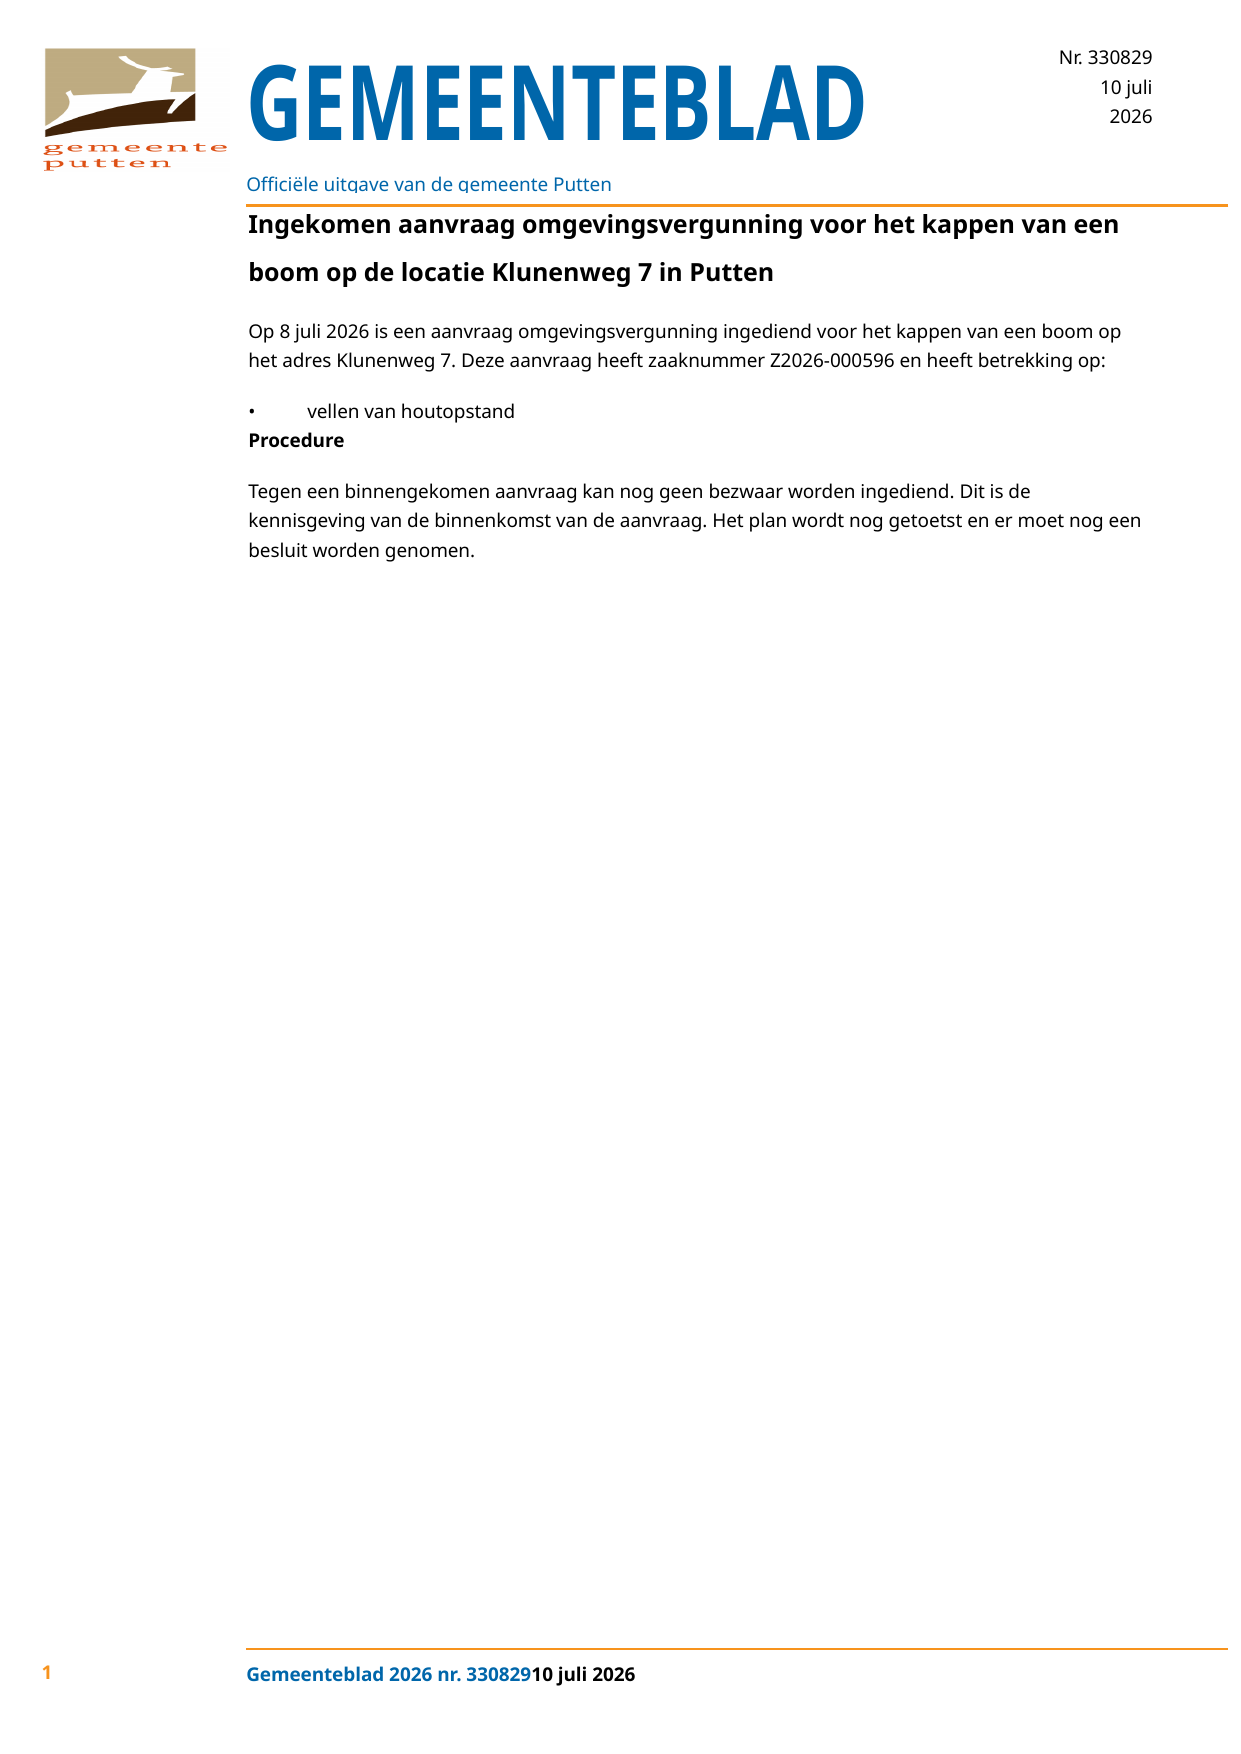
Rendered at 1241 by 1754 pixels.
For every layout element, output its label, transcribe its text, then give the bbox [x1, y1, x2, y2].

text Procedure [248, 427, 1152, 453]
list vellen van houtopstand [248, 398, 1152, 424]
picture [41, 47, 231, 172]
text Tegen een binnengekomen aanvraag kan nog geen bezwaar worden ingediend. Dit is de kennisgeving van de binnenkomst van de aanvraag. Het plan wordt nog getoetst en er moet nog een besluit worden genomen. [248, 478, 1152, 563]
text Ingekomen aanvraag omgevingsvergunning voor het kappen van een boom op de locatie Klunenweg 7 in Putten [248, 207, 1152, 288]
text Op 8 juli 2026 is een aanvraag omgevingsvergunning ingediend voor het kappen van een boom op het adres Klunenweg 7. Deze aanvraag heeft zaaknummer Z2026-000596 en heeft betrekking op: [248, 318, 1152, 373]
